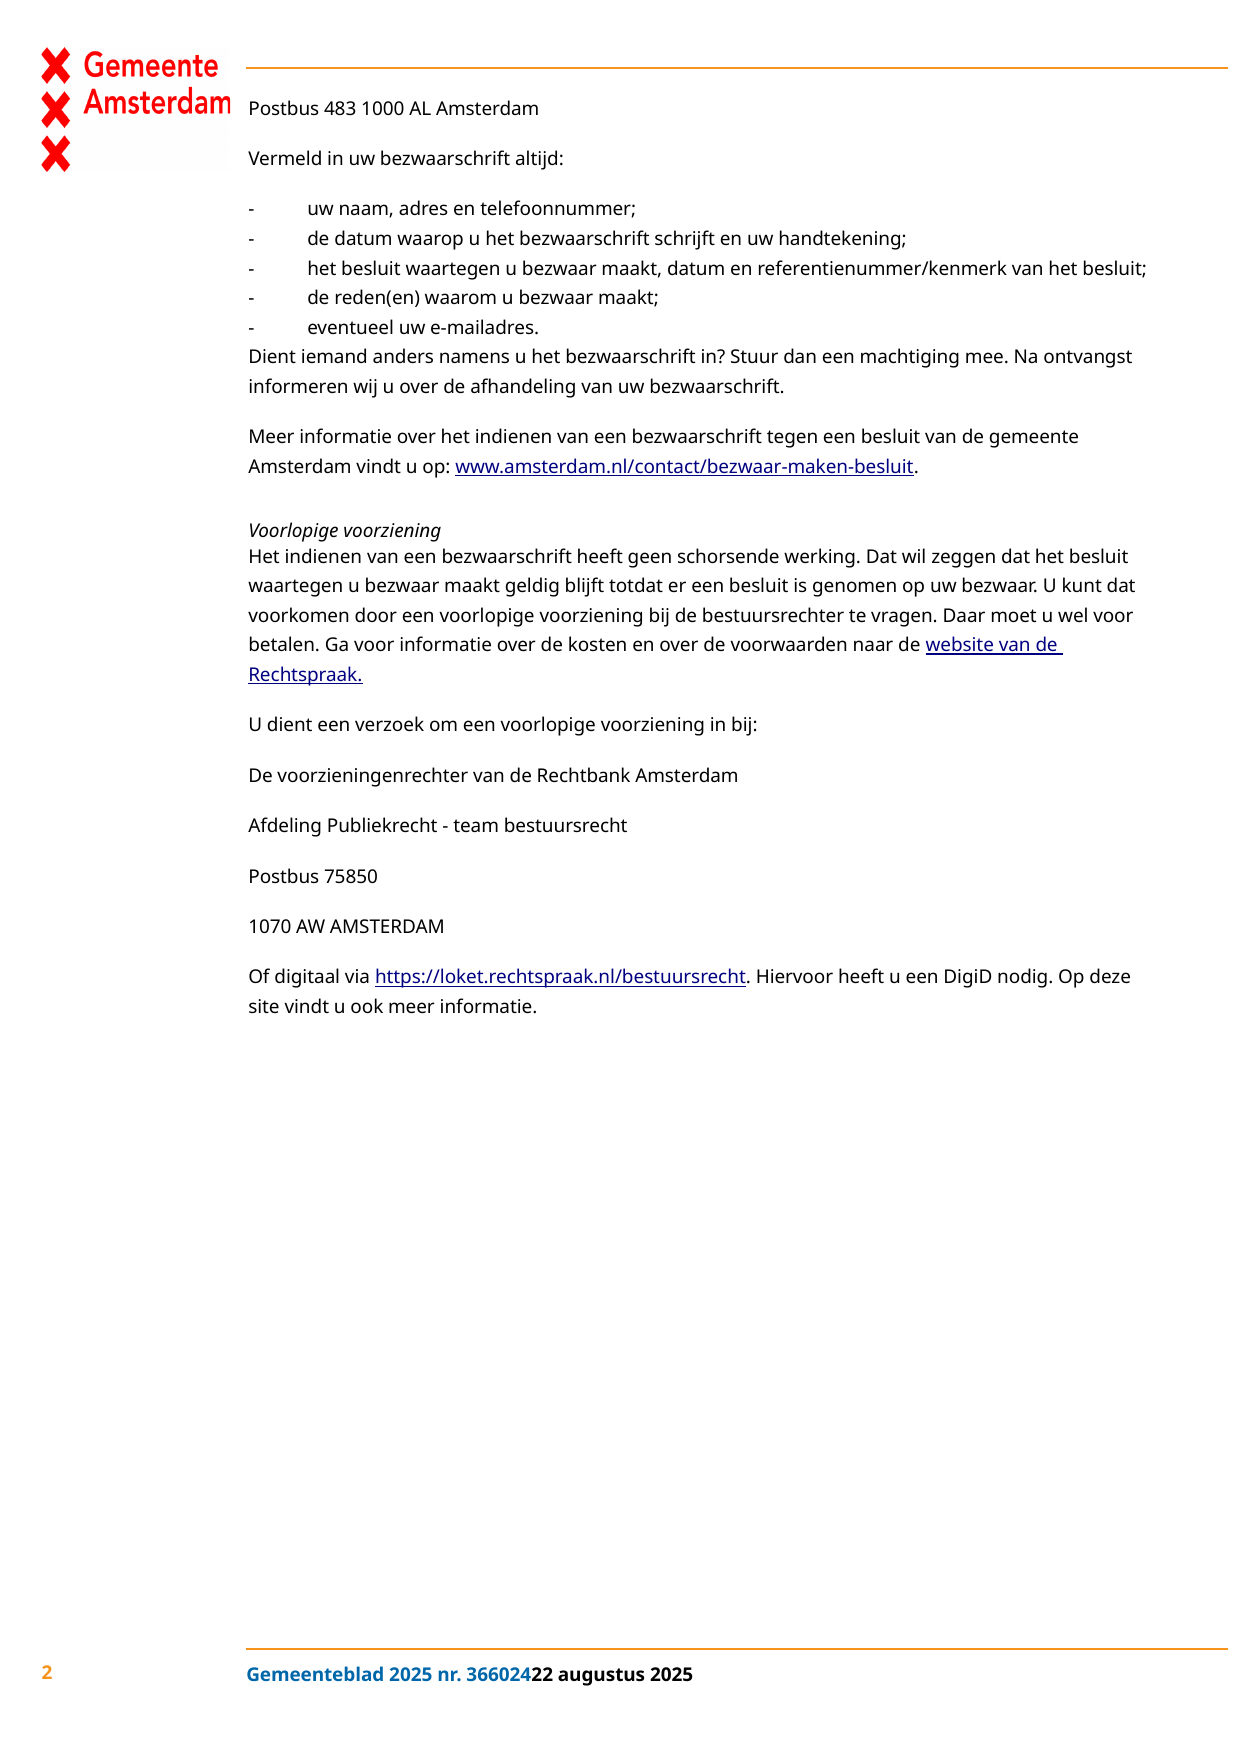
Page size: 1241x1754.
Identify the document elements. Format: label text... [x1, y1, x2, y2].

text Vermeld in uw bezwaarschrift altijd: [248, 145, 1152, 171]
list eventueel uw e-mailadres. [248, 314, 1152, 340]
text U dient een verzoek om een voorlopige voorziening in bij: [248, 712, 1152, 737]
text Het indienen van een bezwaarschrift heeft geen schorsende werking. Dat wil zeggen dat het besluit waartegen u bezwaar maakt geldig blijft totdat er een besluit is genomen op uw bezwaar. U kunt dat voorkomen door een voorlopige voorziening bij de bestuursrechter te vragen. Daar moet u wel voor betalen. Ga voor informatie over de kosten en over de voorwaarden naar de website van de Rechtspraak. [248, 543, 1152, 687]
text Of digitaal via https://loket.rechtspraak.nl/bestuursrecht. Hiervoor heeft u een DigiD nodig. Op deze site vindt u ook meer informatie. [248, 964, 1152, 1019]
list het besluit waartegen u bezwaar maakt, datum en referentienummer/kenmerk van het besluit; [248, 255, 1152, 281]
text Voorlopige voorziening [248, 517, 1152, 543]
list de datum waarop u het bezwaarschrift schrijft en uw handtekening; [248, 225, 1152, 251]
text Postbus 75850 [248, 863, 1152, 888]
text De voorzieningenrechter van de Rechtbank Amsterdam [248, 762, 1152, 788]
text Dient iemand anders namens u het bezwaarschrift in? Stuur dan een machtiging mee. Na ontvangst informeren wij u over de afhandeling van uw bezwaarschrift. [248, 343, 1152, 399]
list de reden(en) waarom u bezwaar maakt; [248, 284, 1152, 310]
text Meer informatie over het indienen van een bezwaarschrift tegen een besluit van de gemeente Amsterdam vindt u op: www.amsterdam.nl/contact/bezwaar-maken-besluit. [248, 423, 1152, 479]
list uw naam, adres en telefoonnummer; [248, 196, 1152, 221]
text Afdeling Publiekrecht - team bestuursrecht [248, 812, 1152, 838]
text 1070 AW AMSTERDAM [248, 913, 1152, 939]
picture [41, 47, 231, 172]
text Postbus 483 1000 AL Amsterdam [248, 95, 1152, 121]
